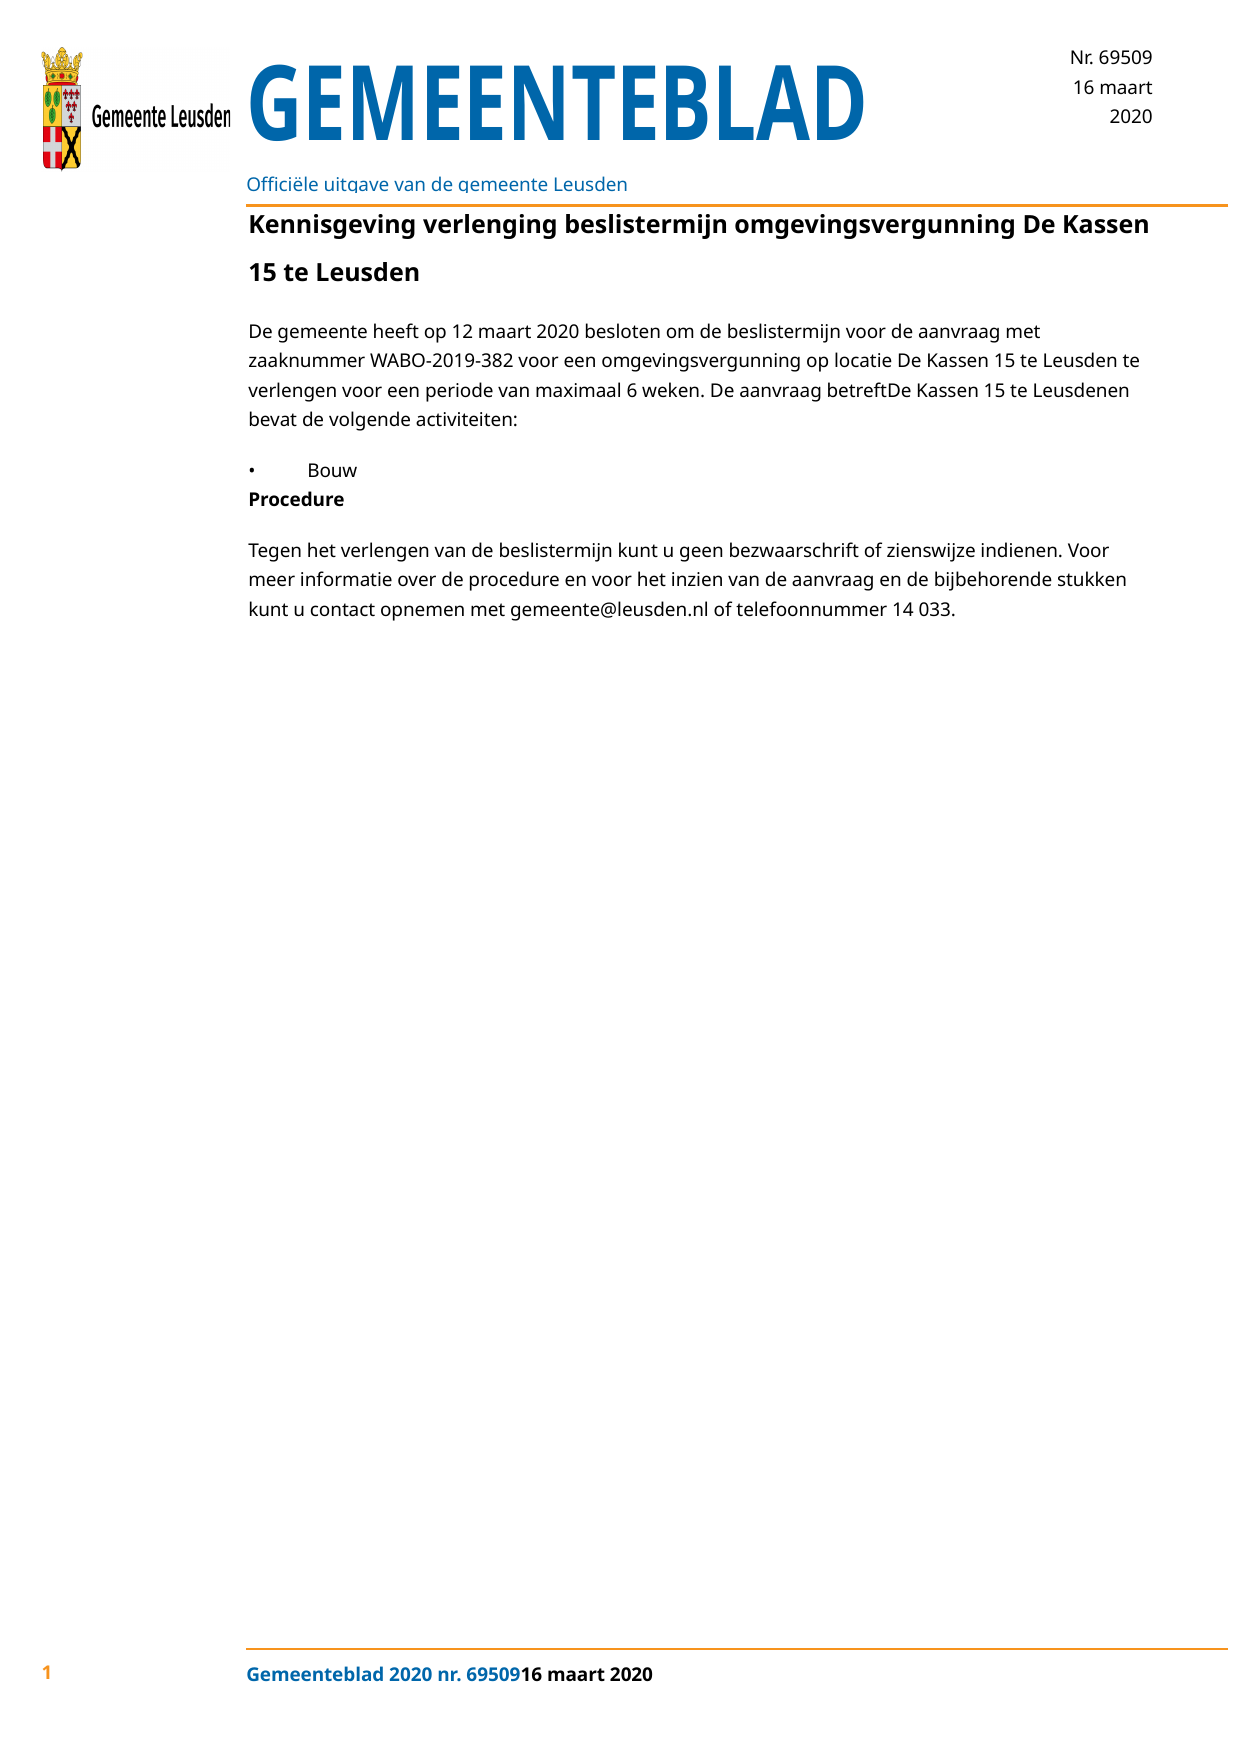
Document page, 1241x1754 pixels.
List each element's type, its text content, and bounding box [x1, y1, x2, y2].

text Kennisgeving verlenging beslistermijn omgevingsvergunning De Kassen 15 te Leusden [248, 207, 1152, 288]
text Procedure [248, 487, 1152, 512]
text De gemeente heeft op 12 maart 2020 besloten om de beslistermijn voor de aanvraag met zaaknummer WABO-2019-382 voor een omgevingsvergunning op locatie De Kassen 15 te Leusden te verlengen voor een periode van maximaal 6 weken. De aanvraag betreftDe Kassen 15 te Leusdenen bevat de volgende activiteiten: [248, 318, 1152, 432]
picture [41, 47, 231, 172]
text Tegen het verlengen van de beslistermijn kunt u geen bezwaarschrift of zienswijze indienen. Voor meer informatie over de procedure en voor het inzien van de aanvraag en de bijbehorende stukken kunt u contact opnemen met gemeente@leusden.nl of telefoonnummer 14 033. [248, 537, 1152, 622]
list Bouw [248, 457, 1152, 483]
